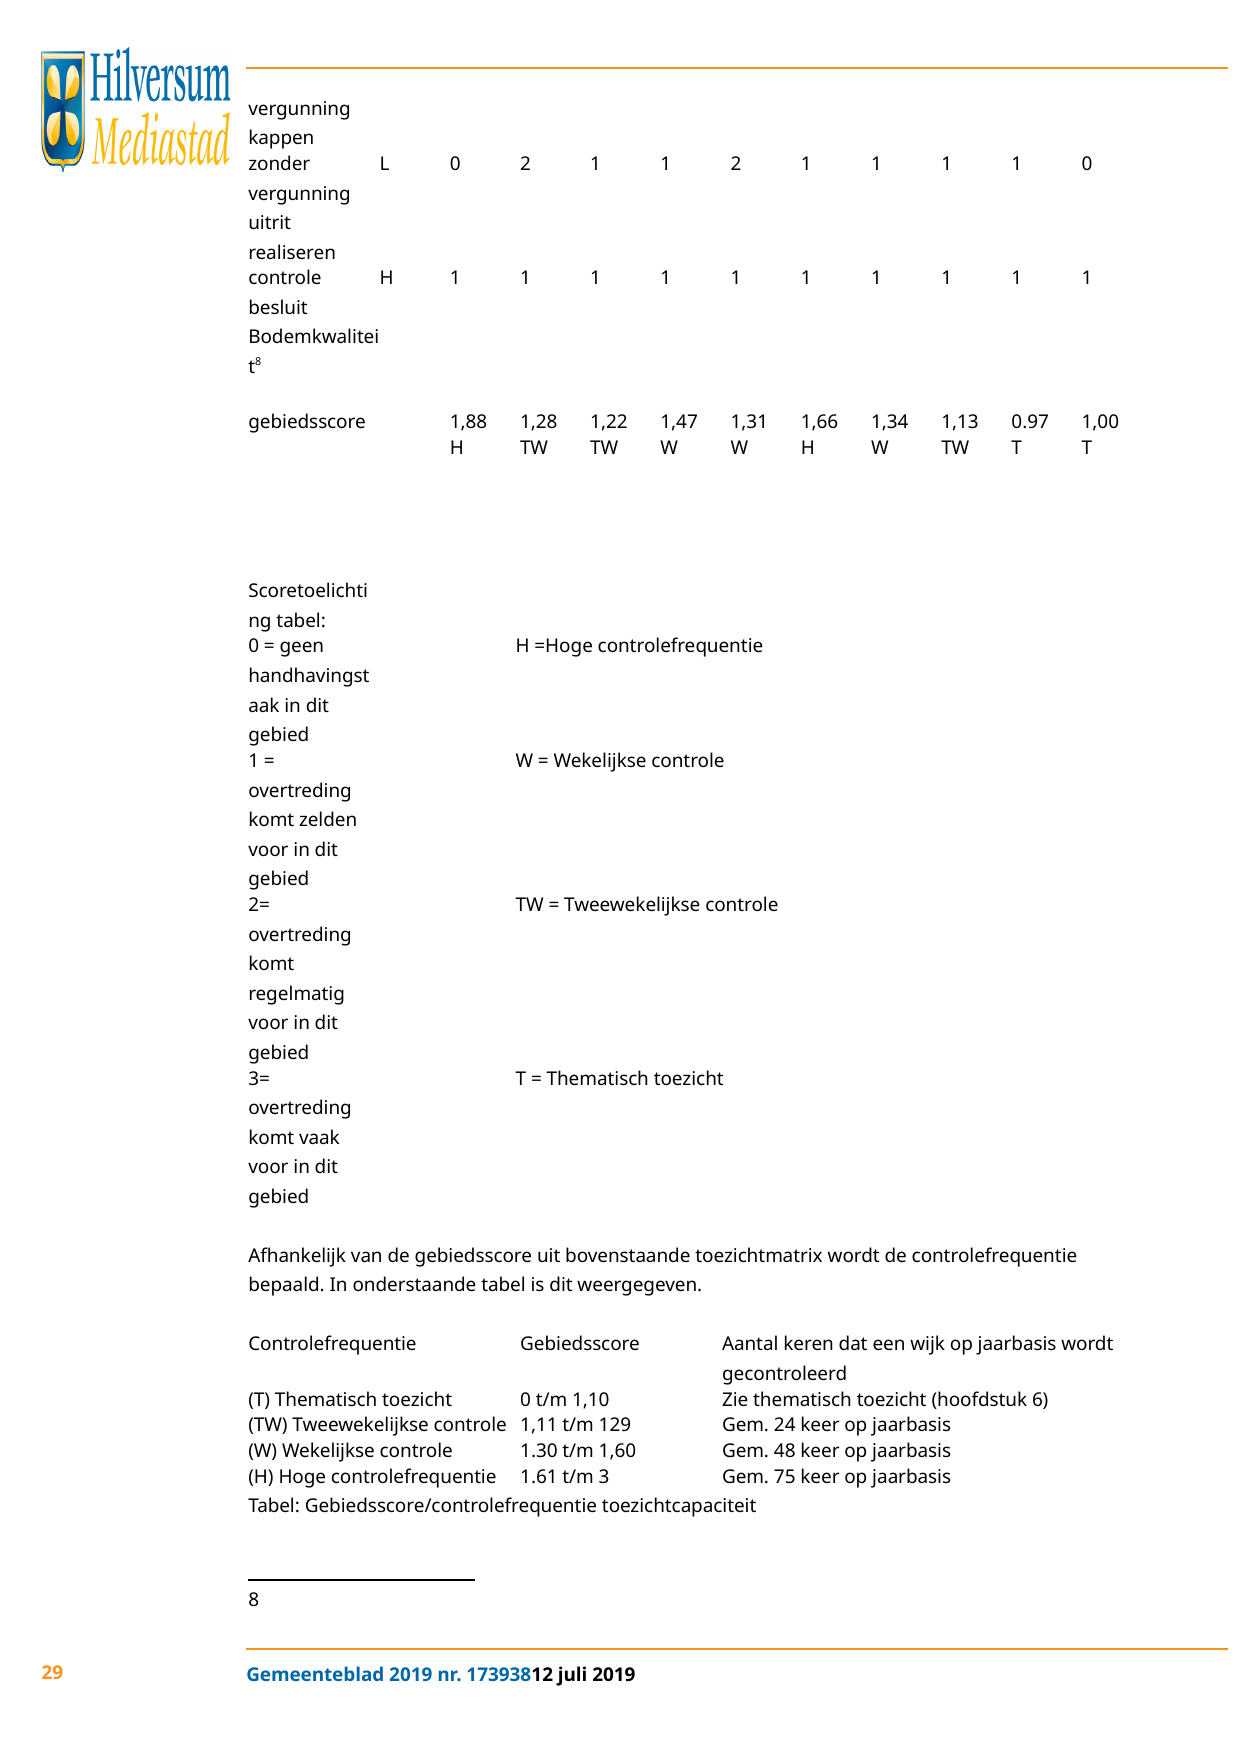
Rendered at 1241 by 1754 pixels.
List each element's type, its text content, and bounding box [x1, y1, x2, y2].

table_cell [730, 95, 801, 150]
table_cell [248, 434, 379, 460]
table_cell 2 [520, 150, 590, 264]
table_cell [1010, 1065, 1081, 1209]
table_cell (T) Thematisch toezicht [248, 1386, 520, 1412]
table_cell Gem. 24 keer op jaarbasis [722, 1412, 1152, 1437]
table_cell [1081, 891, 1152, 1065]
table_header [515, 578, 586, 633]
table_cell 1,28 [520, 409, 590, 434]
table_cell gebiedsscore [248, 409, 379, 434]
table_cell (H) Hoge controlefrequentie [248, 1463, 520, 1489]
table_cell 1,34 [871, 409, 941, 434]
table_cell [445, 891, 515, 1065]
table_cell T [1081, 434, 1152, 460]
table_cell 1.61 t/m 3 [520, 1463, 722, 1489]
table_cell 1 [520, 265, 590, 409]
table_cell 1 [730, 265, 801, 409]
table_header [445, 578, 515, 633]
table_cell [590, 95, 660, 150]
table_cell L [379, 150, 449, 264]
table_cell [801, 95, 871, 150]
table_cell [1010, 633, 1081, 747]
table_cell TW = Tweewekelijkse controle [515, 891, 1010, 1065]
table_cell [374, 1065, 445, 1209]
table_cell [1081, 747, 1152, 891]
table_header Aantal keren dat een wijk op jaarbasis wordt gecontroleerd [722, 1331, 1152, 1386]
table_cell [374, 633, 445, 747]
table_cell H [450, 434, 520, 460]
table_cell (W) Wekelijkse controle [248, 1438, 520, 1463]
table_cell 1 [1081, 265, 1152, 409]
table_cell 2= overtreding komt regelmatig voor in dit gebied [248, 891, 374, 1065]
table_cell [1010, 891, 1081, 1065]
table_cell vergunning kappen [248, 95, 379, 150]
table_cell TW [590, 434, 660, 460]
table_cell Zie thematisch toezicht (hoofdstuk 6) [722, 1386, 1152, 1412]
table_cell 1 [660, 265, 730, 409]
table_cell W [730, 434, 801, 460]
table_cell 0 [1081, 150, 1152, 264]
table_cell [379, 434, 449, 460]
table_cell 1 [590, 150, 660, 264]
table_cell 1,22 [590, 409, 660, 434]
table_cell [1081, 95, 1152, 150]
table_cell controle besluit Bodemkwaliteit [248, 265, 379, 409]
table_header [940, 578, 1010, 633]
table_cell H [379, 265, 449, 409]
table_header [657, 578, 727, 633]
table_cell [1010, 747, 1081, 891]
table_cell 1 [590, 265, 660, 409]
table_cell 0 = geen handhavingstaak in dit gebied [248, 633, 374, 747]
table_cell 1 [801, 265, 871, 409]
table_cell 1 [660, 150, 730, 264]
table_cell 1 [450, 265, 520, 409]
table_cell T [1011, 434, 1081, 460]
table_header [798, 578, 869, 633]
table_header [869, 578, 939, 633]
table_cell [940, 1065, 1010, 1209]
table_cell 1 [1011, 265, 1081, 409]
table_cell 1,00 [1081, 409, 1152, 434]
table_cell [445, 747, 515, 891]
text Tabel: Gebiedsscore/controlefrequentie toezichtcapaciteit [248, 1492, 1152, 1518]
table_cell (TW) Tweewekelijkse controle [248, 1412, 520, 1437]
table_header [374, 578, 445, 633]
table_cell Gem. 48 keer op jaarbasis [722, 1438, 1152, 1463]
table_cell H [801, 434, 871, 460]
table_cell [379, 95, 449, 150]
table_cell [1081, 1065, 1152, 1209]
table_cell 1,13 [941, 409, 1011, 434]
table_cell 0 t/m 1,10 [520, 1386, 722, 1412]
table_header [728, 578, 798, 633]
table_cell W [660, 434, 730, 460]
table_cell 1 [801, 150, 871, 264]
table_cell [869, 1065, 939, 1209]
table_header Gebiedsscore [520, 1331, 722, 1386]
table_cell 1,31 [730, 409, 801, 434]
table_cell 3= overtreding komt vaak voor in dit gebied [248, 1065, 374, 1209]
table_cell 1 [941, 150, 1011, 264]
table_cell [445, 1065, 515, 1209]
table_cell TW [941, 434, 1011, 460]
table_cell TW [520, 434, 590, 460]
table_cell 2 [730, 150, 801, 264]
table_cell 1 = overtreding komt zelden voor in dit gebied [248, 747, 374, 891]
table_cell 1 [1011, 150, 1081, 264]
table_cell [1081, 633, 1152, 747]
table_header Controlefrequentie [248, 1331, 520, 1386]
table_header [586, 578, 657, 633]
table_cell [374, 891, 445, 1065]
table_cell W [871, 434, 941, 460]
table_cell [871, 95, 941, 150]
table_cell [450, 95, 520, 150]
table_cell [520, 95, 590, 150]
table_cell 1,47 [660, 409, 730, 434]
table_cell [1011, 95, 1081, 150]
text Afhankelijk van de gebiedsscore uit bovenstaande toezichtmatrix wordt de controlefrequentie bepaald. In onderstaande tabel is dit weergegeven. [248, 1242, 1152, 1297]
table_cell [379, 409, 449, 434]
table_cell 1 [941, 265, 1011, 409]
table_cell zonder vergunning uitrit realiseren [248, 150, 379, 264]
table_header [1010, 578, 1081, 633]
picture [41, 47, 231, 172]
table_cell 1 [871, 265, 941, 409]
table_cell T = Thematisch toezicht [515, 1065, 869, 1209]
table_cell W = Wekelijkse controle [515, 747, 1010, 891]
table_cell 1 [871, 150, 941, 264]
table_cell 0 [450, 150, 520, 264]
table_cell [374, 747, 445, 891]
table_cell [248, 519, 1152, 544]
table_cell H =Hoge controlefrequentie [515, 633, 1010, 747]
table_cell 1,66 [801, 409, 871, 434]
table_cell [941, 95, 1011, 150]
table_header [1081, 578, 1152, 633]
table_cell [445, 633, 515, 747]
table_cell 1.30 t/m 1,60 [520, 1438, 722, 1463]
table_cell 1,11 t/m 129 [520, 1412, 722, 1437]
table_header [248, 493, 1152, 519]
table_cell Gem. 75 keer op jaarbasis [722, 1463, 1152, 1489]
table_cell 1,88 [450, 409, 520, 434]
table_cell 0.97 [1011, 409, 1081, 434]
table_header Scoretoelichting tabel: [248, 578, 374, 633]
table_cell [660, 95, 730, 150]
